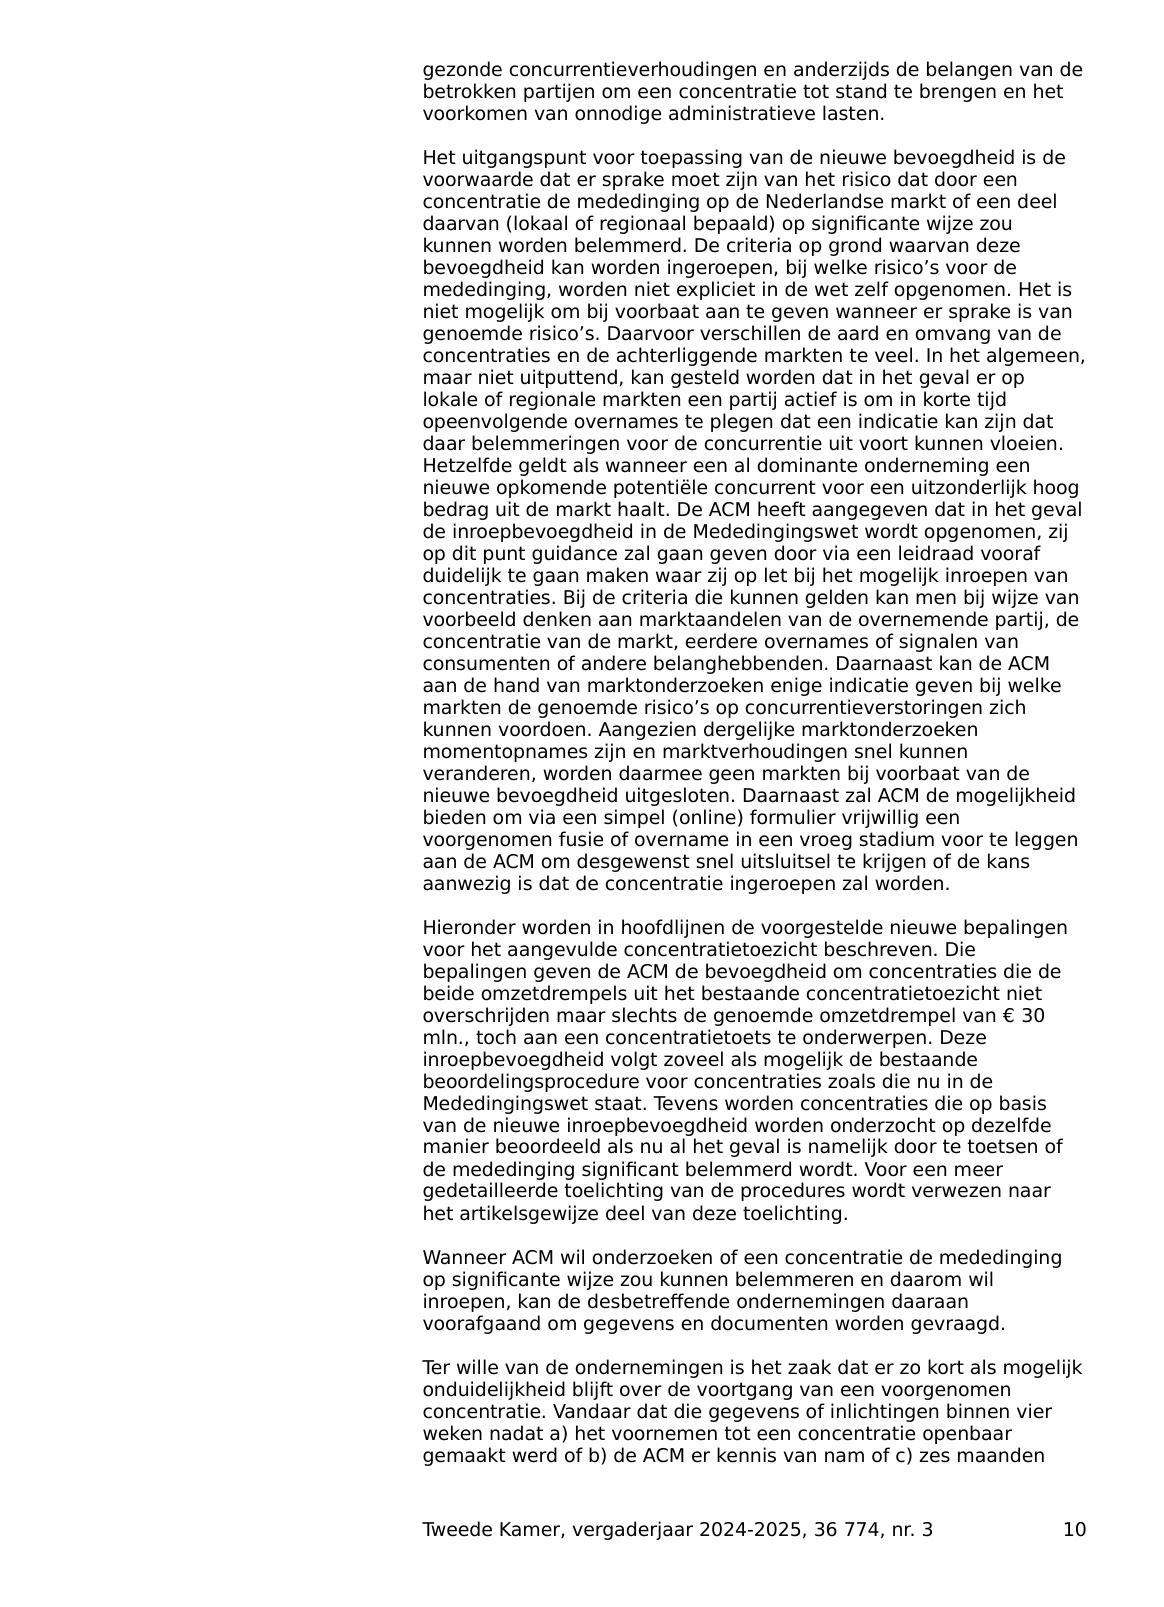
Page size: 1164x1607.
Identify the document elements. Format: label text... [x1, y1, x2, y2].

text Het uitgangspunt voor toepassing van de nieuwe bevoegdheid is de voorwaarde dat er sprake moet zijn van het risico dat door een concentratie de mededinging op de Nederlandse markt of een deel daarvan (lokaal of regionaal bepaald) op significante wijze zou kunnen worden belemmerd. De criteria op grond waarvan deze bevoegdheid kan worden ingeroepen, bij welke risico’s voor de mededinging, worden niet expliciet in de wet zelf opgenomen. Het is niet mogelijk om bij voorbaat aan te geven wanneer er sprake is van genoemde risico’s. Daarvoor verschillen de aard en omvang van de concentraties en de achterliggende markten te veel. In het algemeen, maar niet uitputtend, kan gesteld worden dat in het geval er op lokale of regionale markten een partij actief is om in korte tijd opeenvolgende overnames te plegen dat een indicatie kan zijn dat daar belemmeringen voor de concurrentie uit voort kunnen vloeien. Hetzelfde geldt als wanneer een al dominante onderneming een nieuwe opkomende potentiële concurrent voor een uitzonderlijk hoog bedrag uit de markt haalt. De ACM heeft aangegeven dat in het geval de inroepbevoegdheid in de Mededingingswet wordt opgenomen, zij op dit punt guidance zal gaan geven door via een leidraad vooraf duidelijk te gaan maken waar zij op let bij het mogelijk inroepen van concentraties. Bij de criteria die kunnen gelden kan men bij wijze van voorbeeld denken aan marktaandelen van de overnemende partij, de concentratie van de markt, eerdere overnames of signalen van consumenten of andere belanghebbenden. Daarnaast kan de ACM aan de hand van marktonderzoeken enige indicatie geven bij welke markten de genoemde risico’s op concurrentieverstoringen zich kunnen voordoen. Aangezien dergelijke marktonderzoeken momentopnames zijn en marktverhoudingen snel kunnen veranderen, worden daarmee geen markten bij voorbaat van de nieuwe bevoegdheid uitgesloten. Daarnaast zal ACM de mogelijkheid bieden om via een simpel (online) formulier vrijwillig een voorgenomen fusie of overname in een vroeg stadium voor te leggen aan de ACM om desgewenst snel uitsluitsel te krijgen of de kans aanwezig is dat de concentratie ingeroepen zal worden. [422, 147, 1087, 894]
text gezonde concurrentieverhoudingen en anderzijds de belangen van de betrokken partijen om een concentratie tot stand te brengen en het voorkomen van onnodige administratieve lasten. [422, 59, 1087, 125]
text Hieronder worden in hoofdlijnen de voorgestelde nieuwe bepalingen voor het aangevulde concentratietoezicht beschreven. Die bepalingen geven de ACM de bevoegdheid om concentraties die de beide omzetdrempels uit het bestaande concentratietoezicht niet overschrijden maar slechts de genoemde omzetdrempel van € 30 mln., toch aan een concentratietoets te onderwerpen. Deze inroepbevoegdheid volgt zoveel als mogelijk de bestaande beoordelingsprocedure voor concentraties zoals die nu in de Mededingingswet staat. Tevens worden concentraties die op basis van de nieuwe inroepbevoegdheid worden onderzocht op dezelfde manier beoordeeld als nu al het geval is namelijk door te toetsen of de mededinging significant belemmerd wordt. Voor een meer gedetailleerde toelichting van de procedures wordt verwezen naar het artikelsgewijze deel van deze toelichting. [422, 917, 1087, 1224]
text Wanneer ACM wil onderzoeken of een concentratie de mededinging op significante wijze zou kunnen belemmeren en daarom wil inroepen, kan de desbetreffende ondernemingen daaraan voorafgaand om gegevens en documenten worden gevraagd. [422, 1247, 1087, 1334]
text Ter wille van de ondernemingen is het zaak dat er zo kort als mogelijk onduidelijkheid blijft over de voortgang van een voorgenomen concentratie. Vandaar dat die gegevens of inlichtingen binnen vier weken nadat a) het voornemen tot een concentratie openbaar gemaakt werd of b) de ACM er kennis van nam of c) zes maanden [422, 1357, 1087, 1467]
